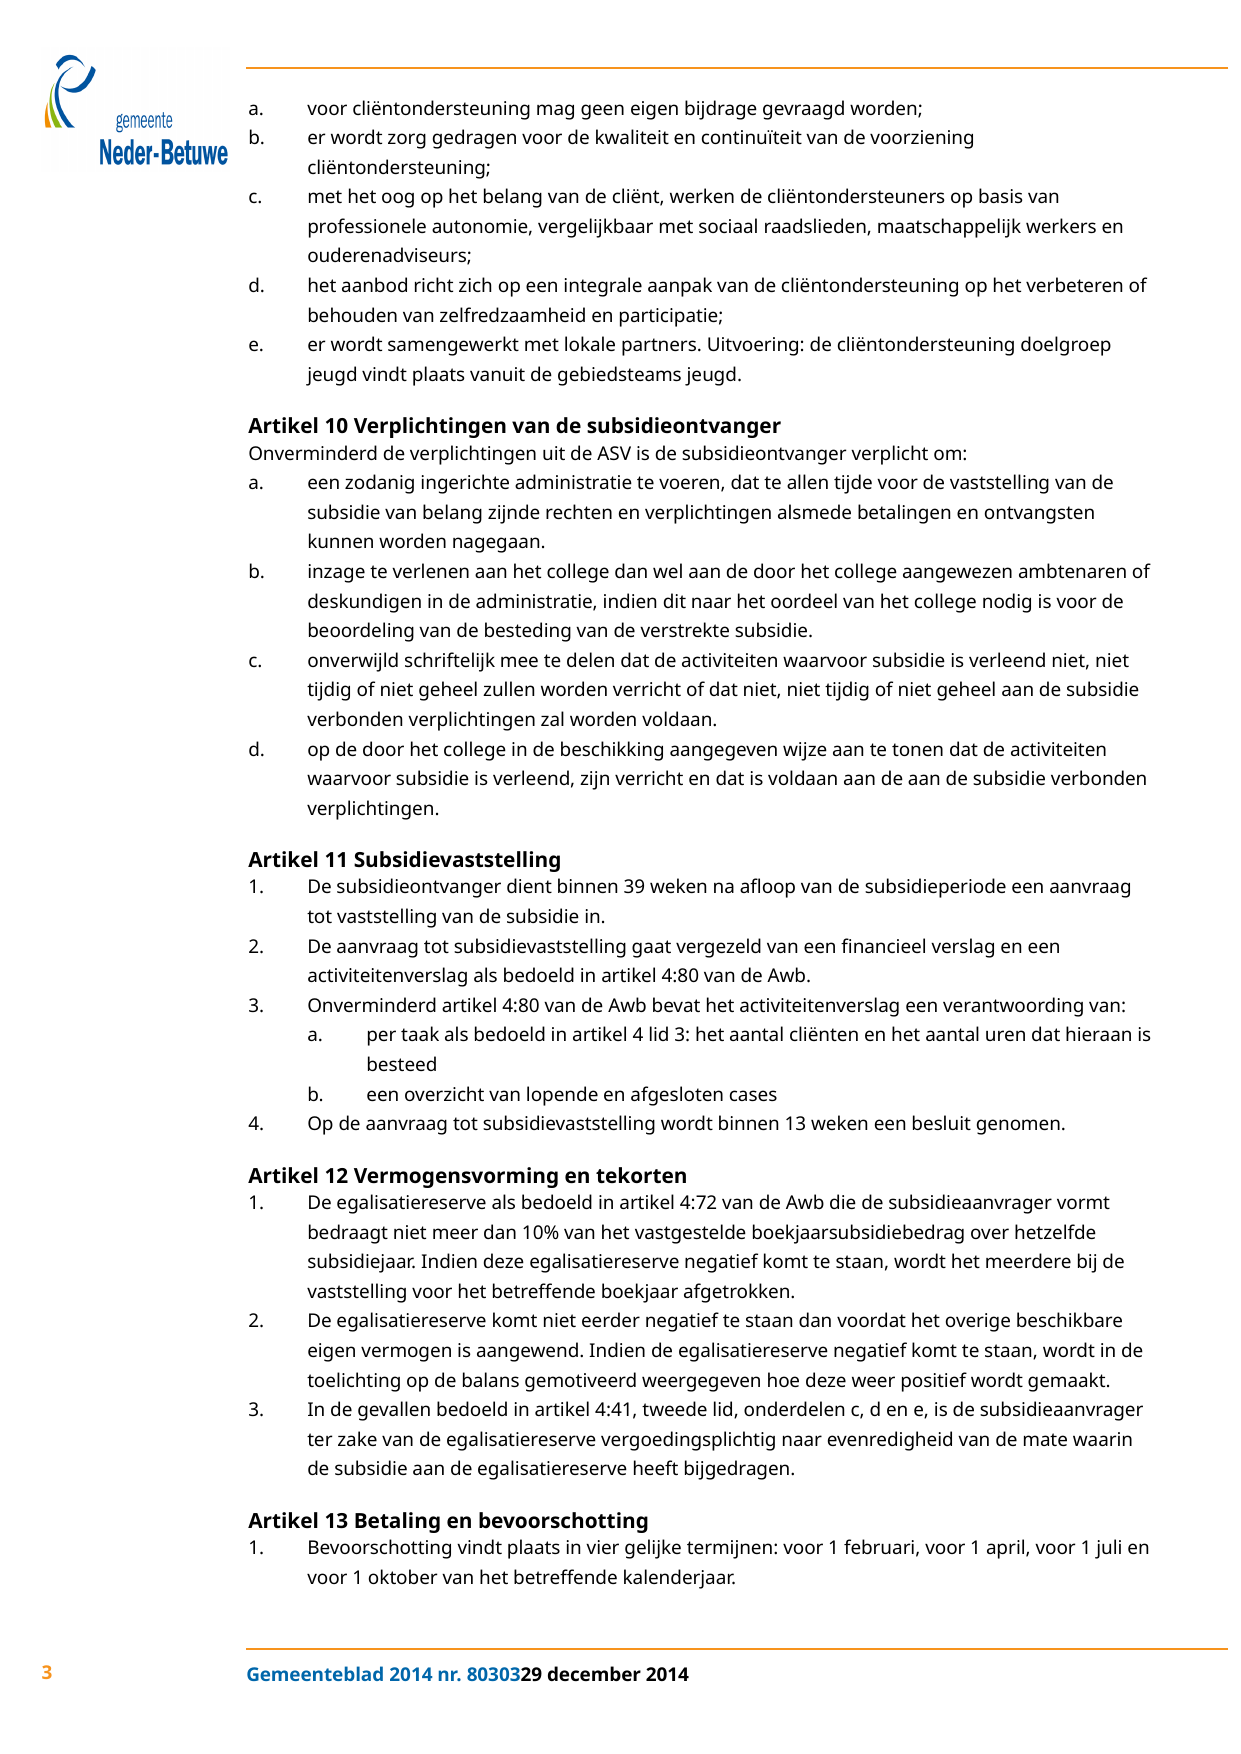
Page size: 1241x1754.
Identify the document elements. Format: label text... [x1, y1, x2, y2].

list het aanbod richt zich op een integrale aanpak van de cliëntondersteuning op het verbeteren of behouden van zelfredzaamheid en participatie; [248, 272, 1152, 328]
list voor cliëntondersteuning mag geen eigen bijdrage gevraagd worden; [248, 95, 1152, 121]
list inzage te verlenen aan het college dan wel aan de door het college aangewezen ambtenaren of deskundigen in de administratie, indien dit naar het oordeel van het college nodig is voor de beoordeling van de besteding van de verstrekte subsidie. [248, 558, 1152, 643]
list De egalisatiereserve als bedoeld in artikel 4:72 van de Awb die de subsidieaanvrager vormt bedraagt niet meer dan 10% van het vastgestelde boekjaarsubsidiebedrag over hetzelfde subsidiejaar. Indien deze egalisatiereserve negatief komt te staan, wordt het meerdere bij de vaststelling voor het betreffende boekjaar afgetrokken. [248, 1189, 1152, 1304]
list In de gevallen bedoeld in artikel 4:41, tweede lid, onderdelen c, d en e, is de subsidieaanvrager ter zake van de egalisatiereserve vergoedingsplichtig naar evenredigheid van de mate waarin de subsidie aan de egalisatiereserve heeft bijgedragen. [248, 1396, 1152, 1481]
list een zodanig ingerichte administratie te voeren, dat te allen tijde voor de vaststelling van de subsidie van belang zijnde rechten en verplichtingen alsmede betalingen en ontvangsten kunnen worden nagegaan. [248, 469, 1152, 554]
list met het oog op het belang van de cliënt, werken de cliëntondersteuners op basis van professionele autonomie, vergelijkbaar met sociaal raadslieden, maatschappelijk werkers en ouderenadviseurs; [248, 183, 1152, 268]
list er wordt samengewerkt met lokale partners. Uitvoering: de cliëntondersteuning doelgroep jeugd vindt plaats vanuit de gebiedsteams jeugd. [248, 331, 1152, 387]
list een overzicht van lopende en afgesloten cases [307, 1081, 1152, 1107]
list De egalisatiereserve komt niet eerder negatief te staan dan voordat het overige beschikbare eigen vermogen is aangewend. Indien de egalisatiereserve negatief komt te staan, wordt in de toelichting op de balans gemotiveerd weergegeven hoe deze weer positief wordt gemaakt. [248, 1308, 1152, 1392]
text Artikel 13 Betaling en bevoorschotting [248, 1506, 1152, 1534]
list er wordt zorg gedragen voor de kwaliteit en continuïteit van de voorziening cliëntondersteuning; [248, 124, 1152, 180]
list Bevoorschotting vindt plaats in vier gelijke termijnen: voor 1 februari, voor 1 april, voor 1 juli en voor 1 oktober van het betreffende kalenderjaar. [248, 1534, 1152, 1590]
text Artikel 11 Subsidievaststelling [248, 845, 1152, 874]
text Artikel 10 Verplichtingen van de subsidieontvanger [248, 411, 1152, 440]
list De aanvraag tot subsidievaststelling gaat vergezeld van een financieel verslag en een activiteitenverslag als bedoeld in artikel 4:80 van de Awb. [248, 933, 1152, 988]
list Op de aanvraag tot subsidievaststelling wordt binnen 13 weken een besluit genomen. [248, 1110, 1152, 1136]
picture [41, 47, 231, 172]
list Onverminderd artikel 4:80 van de Awb bevat het activiteitenverslag een verantwoording van: [248, 992, 1152, 1018]
list op de door het college in de beschikking aangegeven wijze aan te tonen dat de activiteiten waarvoor subsidie is verleend, zijn verricht en dat is voldaan aan de aan de subsidie verbonden verplichtingen. [248, 736, 1152, 821]
text Artikel 12 Vermogensvorming en tekorten [248, 1161, 1152, 1189]
list per taak als bedoeld in artikel 4 lid 3: het aantal cliënten en het aantal uren dat hieraan is besteed [307, 1022, 1152, 1077]
text Onverminderd de verplichtingen uit de ASV is de subsidieontvanger verplicht om: [248, 440, 1152, 466]
list De subsidieontvanger dient binnen 39 weken na afloop van de subsidieperiode een aanvraag tot vaststelling van de subsidie in. [248, 874, 1152, 929]
list onverwijld schriftelijk mee te delen dat de activiteiten waarvoor subsidie is verleend niet, niet tijdig of niet geheel zullen worden verricht of dat niet, niet tijdig of niet geheel aan de subsidie verbonden verplichtingen zal worden voldaan. [248, 647, 1152, 732]
